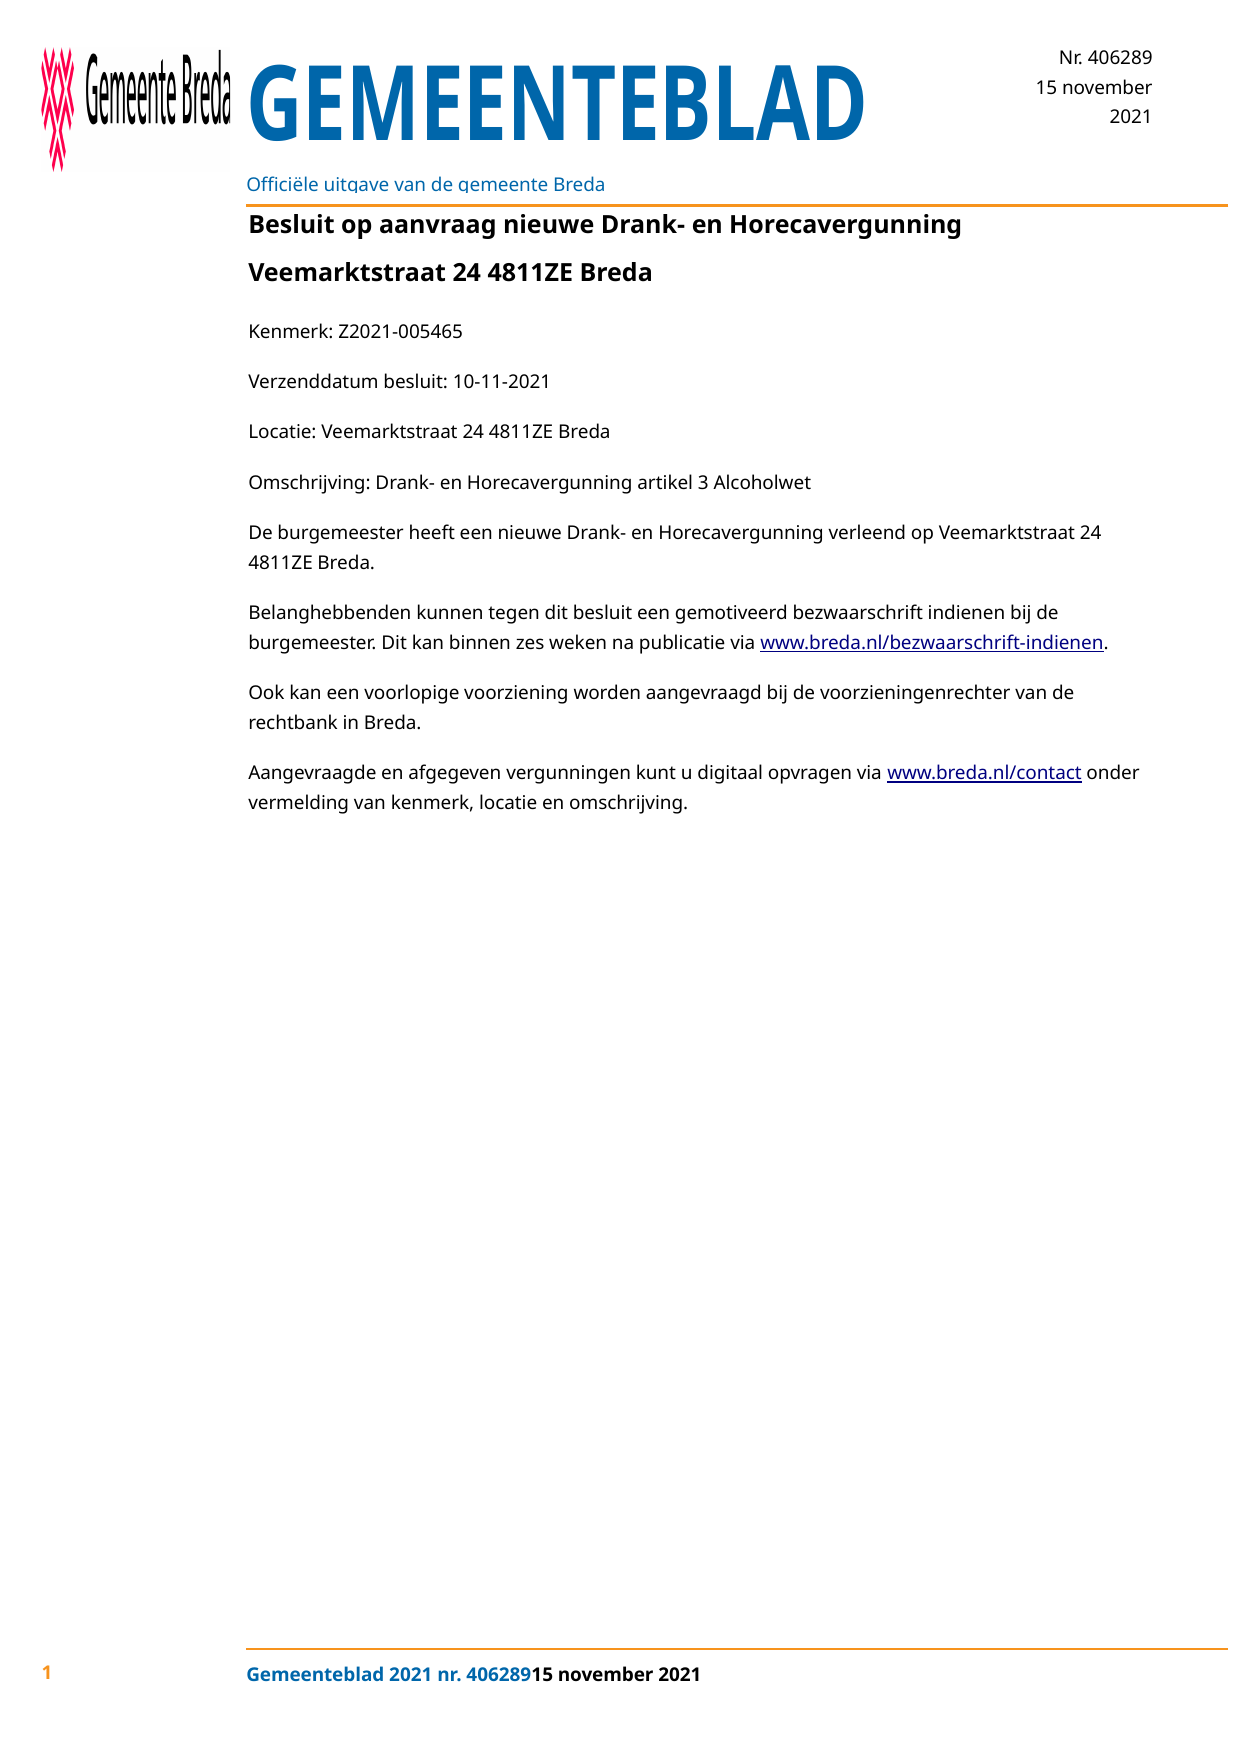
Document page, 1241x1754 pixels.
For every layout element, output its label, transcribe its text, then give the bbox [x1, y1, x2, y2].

picture [41, 47, 231, 172]
text Kenmerk: Z2021-005465 [248, 318, 1152, 344]
text Locatie: Veemarktstraat 24 4811ZE Breda [248, 419, 1152, 444]
text Verzenddatum besluit: 10-11-2021 [248, 368, 1152, 394]
text Ook kan een voorlopige voorziening worden aangevraagd bij de voorzieningenrechter van de rechtbank in Breda. [248, 679, 1152, 735]
text Belanghebbenden kunnen tegen dit besluit een gemotiveerd bezwaarschrift indienen bij de burgemeester. Dit kan binnen zes weken na publicatie via www.breda.nl/bezwaarschrift-indienen. [248, 599, 1152, 655]
text Besluit op aanvraag nieuwe Drank- en Horecavergunning Veemarktstraat 24 4811ZE Breda [248, 207, 1152, 288]
text Omschrijving: Drank- en Horecavergunning artikel 3 Alcoholwet [248, 469, 1152, 495]
text Aangevraagde en afgegeven vergunningen kunt u digitaal opvragen via www.breda.nl/contact onder vermelding van kenmerk, locatie en omschrijving. [248, 759, 1152, 815]
text De burgemeester heeft een nieuwe Drank- en Horecavergunning verleend op Veemarktstraat 24 4811ZE Breda. [248, 519, 1152, 575]
